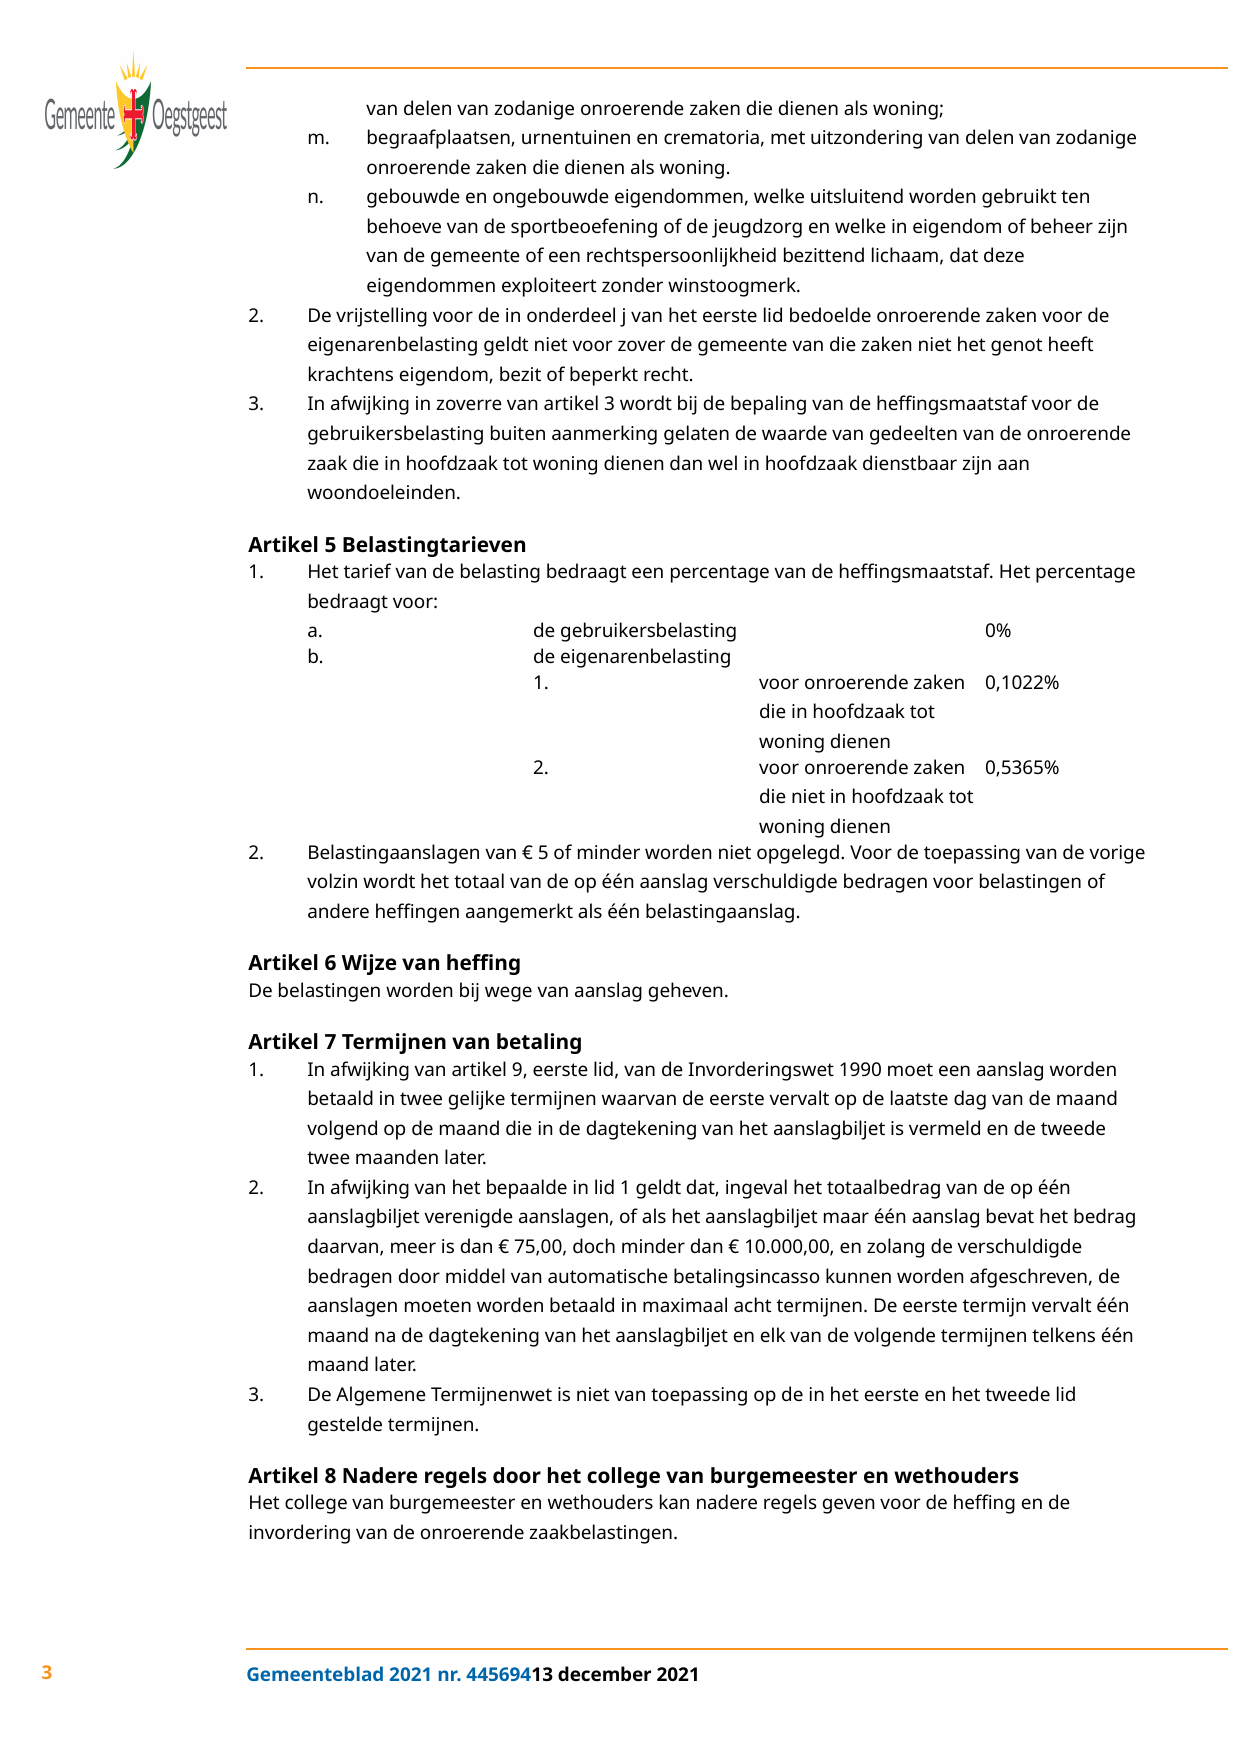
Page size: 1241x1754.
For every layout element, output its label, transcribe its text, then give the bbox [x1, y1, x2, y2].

list gebouwde en ongebouwde eigendommen, welke uitsluitend worden gebruikt ten behoeve van de sportbeoefening of de jeugdzorg en welke in eigendom of beheer zijn van de gemeente of een rechtspersoonlijkheid bezittend lichaam, dat deze eigendommen exploiteert zonder winstoogmerk. [307, 183, 1152, 298]
list Het tarief van de belasting bedraagt een percentage van de heffingsmaatstaf. Het percentage bedraagt voor: [248, 558, 1152, 613]
text Artikel 8 Nadere regels door het college van burgemeester en wethouders [248, 1461, 1152, 1489]
table_cell 0,5365% [985, 754, 1211, 839]
list De Algemene Termijnenwet is niet van toepassing op de in het eerste en het tweede lid gestelde termijnen. [248, 1381, 1152, 1436]
list van delen van zodanige onroerende zaken die dienen als woning; [307, 95, 1152, 121]
text Artikel 5 Belastingtarieven [248, 530, 1152, 558]
text De belastingen worden bij wege van aanslag geheven. [248, 977, 1152, 1003]
list In afwijking van het bepaalde in lid 1 geldt dat, ingeval het totaalbedrag van de op één aanslagbiljet verenigde aanslagen, of als het aanslagbiljet maar één aanslag bevat het bedrag daarvan, meer is dan € 75,00, doch minder dan € 10.000,00, en zolang de verschuldigde bedragen door middel van automatische betalingsincasso kunnen worden afgeschreven, de aanslagen moeten worden betaald in maximaal acht termijnen. De eerste termijn vervalt één maand na de dagtekening van het aanslagbiljet en elk van de volgende termijnen telkens één maand later. [248, 1174, 1152, 1377]
table_cell [307, 669, 533, 754]
list Belastingaanslagen van € 5 of minder worden niet opgelegd. Voor de toepassing van de vorige volzin wordt het totaal van de op één aanslag verschuldigde bedragen voor belastingen of andere heffingen aangemerkt als één belastingaanslag. [248, 839, 1152, 924]
table_cell 2. [533, 754, 759, 839]
table_header de gebruikersbelasting [533, 618, 985, 643]
table_cell 0,1022% [985, 669, 1211, 754]
list De vrijstelling voor de in onderdeel j van het eerste lid bedoelde onroerende zaken voor de eigenarenbelasting geldt niet voor zover de gemeente van die zaken niet het genot heeft krachtens eigendom, bezit of beperkt recht. [248, 302, 1152, 387]
text Artikel 7 Termijnen van betaling [248, 1027, 1152, 1056]
table_cell voor onroerende zaken die in hoofdzaak tot woning dienen [759, 669, 985, 754]
list In afwijking in zoverre van artikel 3 wordt bij de bepaling van de heffingsmaatstaf voor de gebruikersbelasting buiten aanmerking gelaten de waarde van gedeelten van de onroerende zaak die in hoofdzaak tot woning dienen dan wel in hoofdzaak dienstbaar zijn aan woondoeleinden. [248, 391, 1152, 505]
list In afwijking van artikel 9, eerste lid, van de Invorderingswet 1990 moet een aanslag worden betaald in twee gelijke termijnen waarvan de eerste vervalt op de laatste dag van de maand volgend op de maand die in de dagtekening van het aanslagbiljet is vermeld en de tweede twee maanden later. [248, 1056, 1152, 1170]
picture [41, 47, 231, 172]
table_cell [307, 754, 533, 839]
table_cell 1. [533, 669, 759, 754]
table_header 0% [985, 618, 1211, 643]
text Artikel 6 Wijze van heffing [248, 948, 1152, 977]
text Het college van burgemeester en wethouders kan nadere regels geven voor de heffing en de invordering van de onroerende zaakbelastingen. [248, 1489, 1152, 1545]
table_cell b. [307, 643, 533, 669]
list begraafplaatsen, urnentuinen en crematoria, met uitzondering van delen van zodanige onroerende zaken die dienen als woning. [307, 124, 1152, 180]
table_cell voor onroerende zaken die niet in hoofdzaak tot woning dienen [759, 754, 985, 839]
table_header a. [307, 618, 533, 643]
table_cell de eigenarenbelasting [533, 643, 985, 669]
table_cell [985, 643, 1211, 669]
